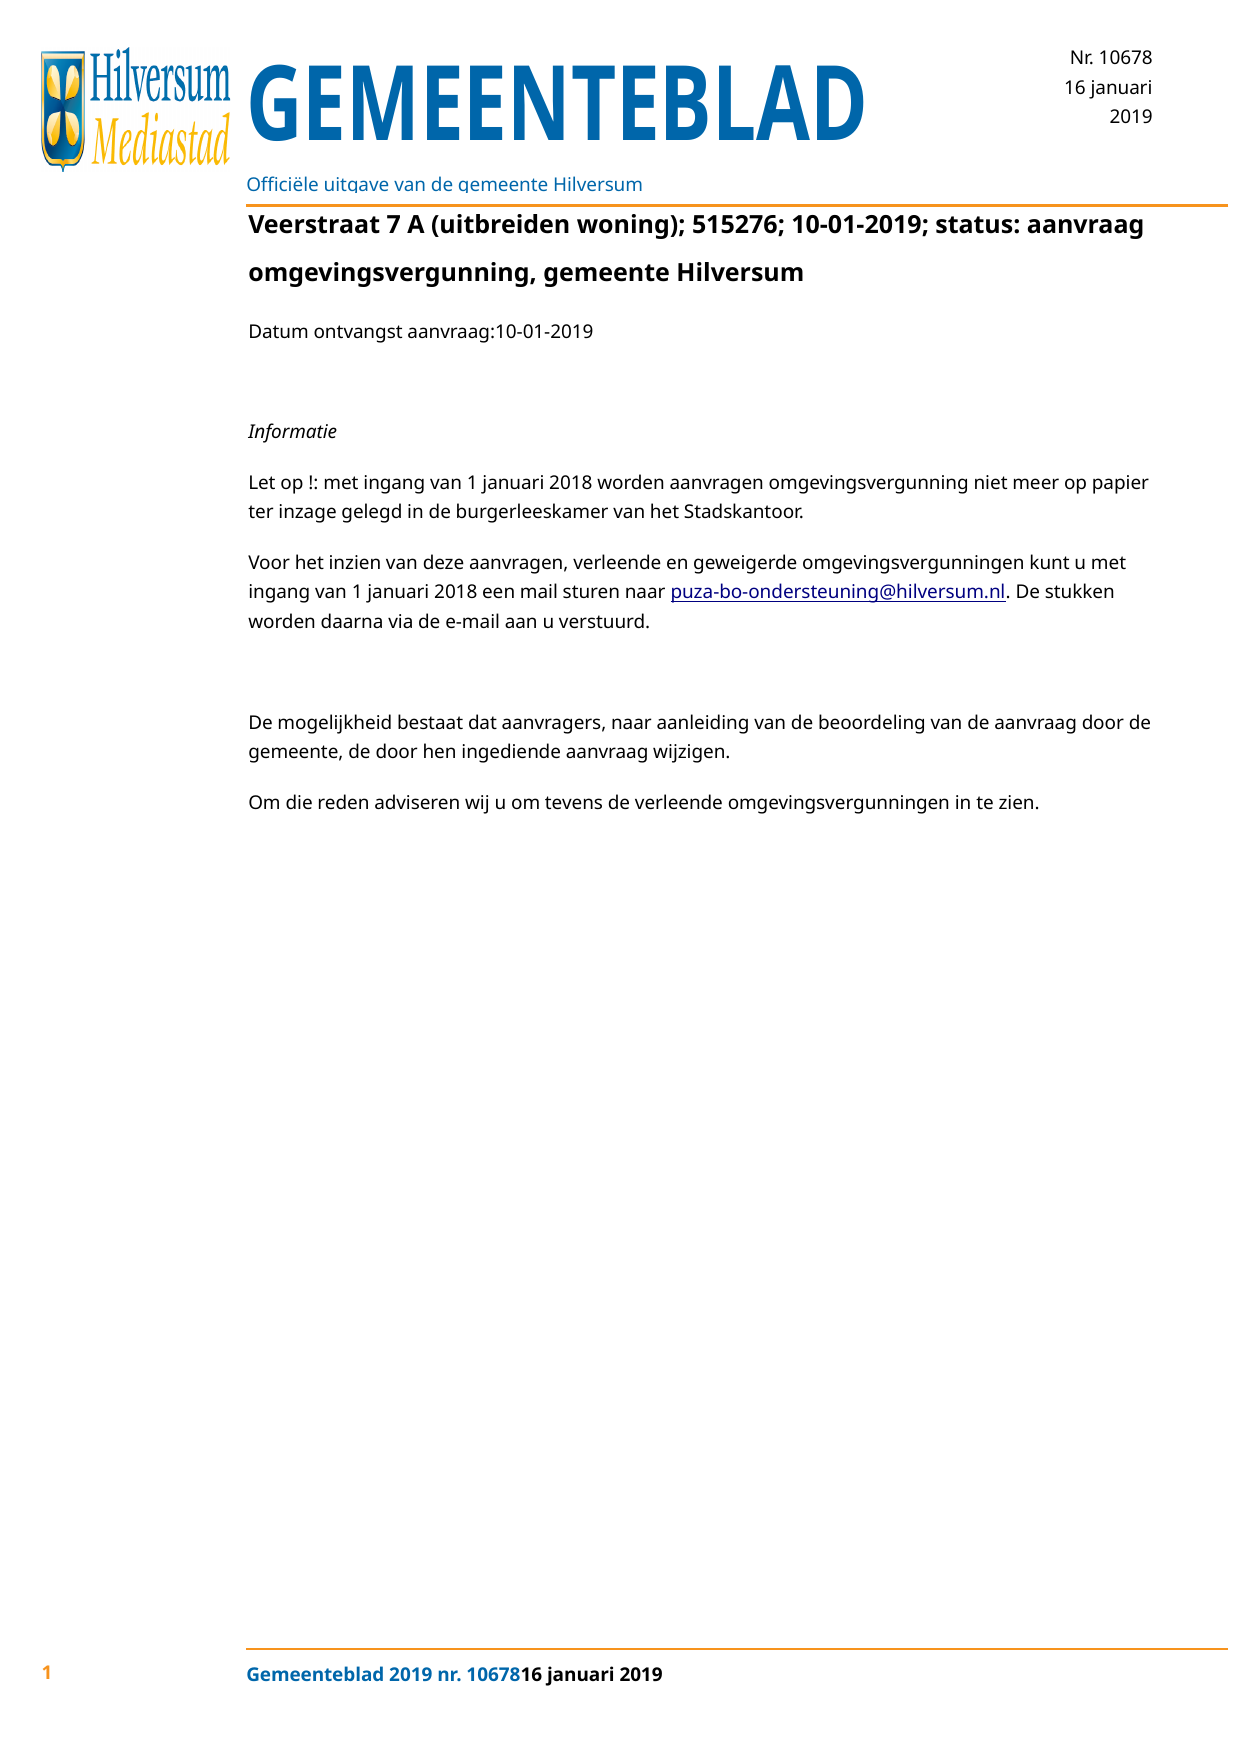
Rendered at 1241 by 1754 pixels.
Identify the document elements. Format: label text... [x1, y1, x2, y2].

text Datum ontvangst aanvraag:10-01-2019 [248, 318, 1152, 344]
text Om die reden adviseren wij u om tevens de verleende omgevingsvergunningen in te zien. [248, 789, 1152, 815]
text Let op !: met ingang van 1 januari 2018 worden aanvragen omgevingsvergunning niet meer op papier ter inzage gelegd in de burgerleeskamer van het Stadskantoor. [248, 469, 1152, 524]
picture [41, 47, 231, 172]
text Informatie [248, 419, 1152, 444]
text Voor het inzien van deze aanvragen, verleende en geweigerde omgevingsvergunningen kunt u met ingang van 1 januari 2018 een mail sturen naar puza-bo-ondersteuning@hilversum.nl. De stukken worden daarna via de e-mail aan u verstuurd. [248, 549, 1152, 634]
text De mogelijkheid bestaat dat aanvragers, naar aanleiding van de beoordeling van de aanvraag door de gemeente, de door hen ingediende aanvraag wijzigen. [248, 709, 1152, 764]
text Veerstraat 7 A (uitbreiden woning); 515276; 10-01-2019; status: aanvraag omgevingsvergunning, gemeente Hilversum [248, 207, 1152, 288]
